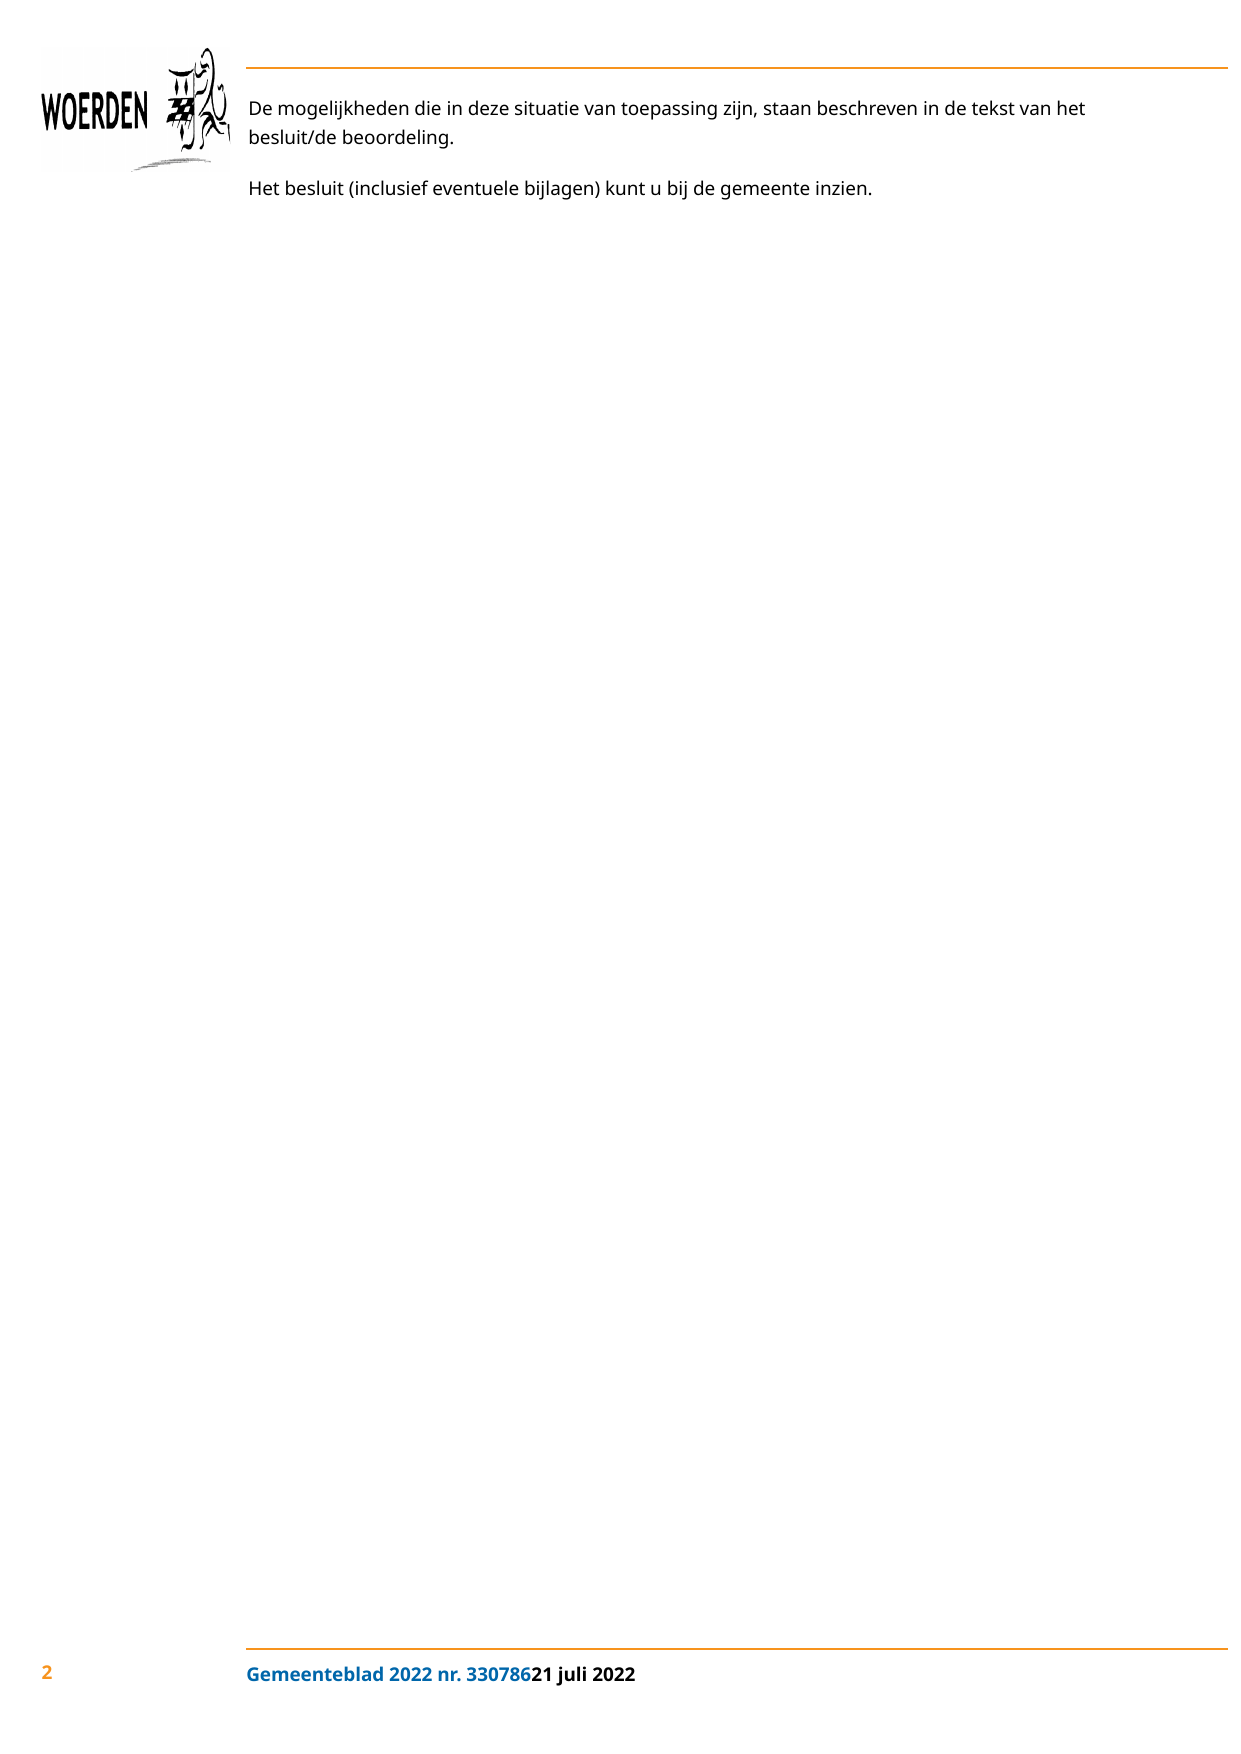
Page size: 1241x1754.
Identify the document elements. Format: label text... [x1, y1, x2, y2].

picture [41, 47, 231, 172]
text Het besluit (inclusief eventuele bijlagen) kunt u bij de gemeente inzien. [248, 175, 1152, 201]
text De mogelijkheden die in deze situatie van toepassing zijn, staan beschreven in de tekst van het besluit/de beoordeling. [248, 95, 1152, 150]
